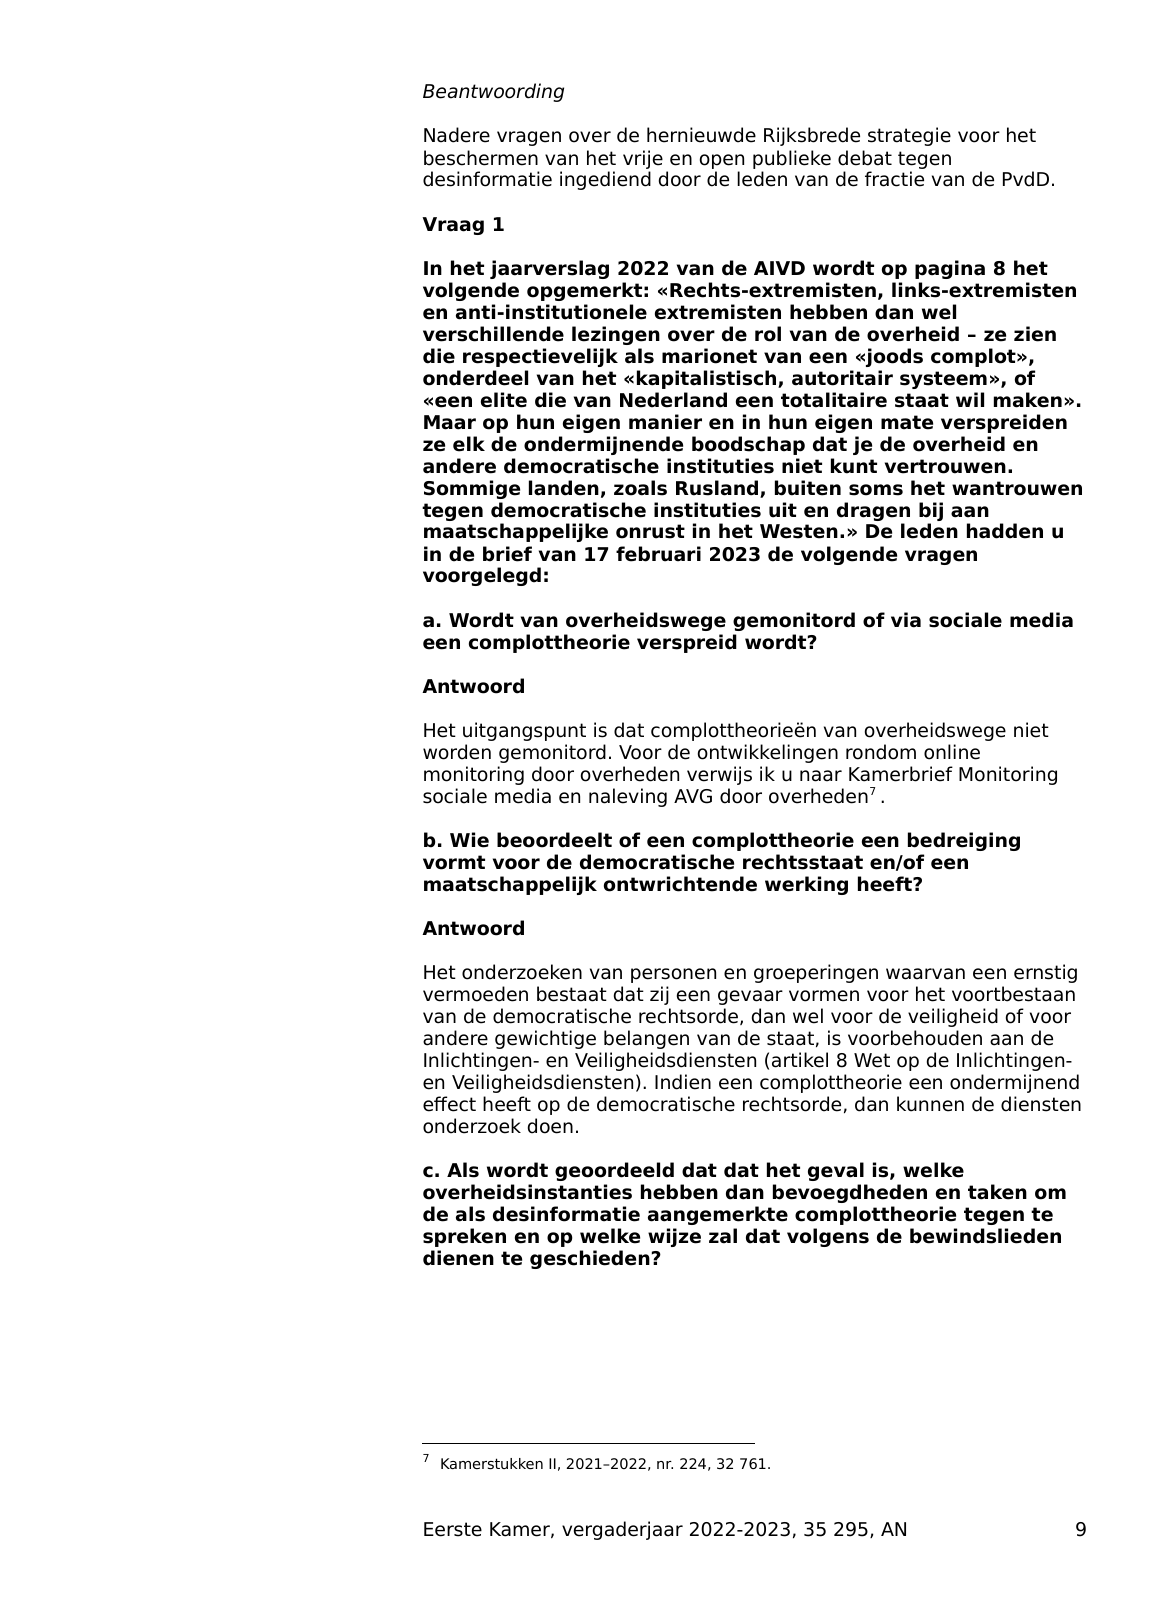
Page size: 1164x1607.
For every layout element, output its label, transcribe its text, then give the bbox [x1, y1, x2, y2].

text a. Wordt van overheidswege gemonitord of via sociale media een complottheorie verspreid wordt? [422, 609, 1087, 653]
text b. Wie beoordeelt of een complottheorie een bedreiging vormt voor de democratische rechtsstaat en/of een maatschappelijk ontwrichtende werking heeft? [422, 830, 1087, 896]
text In het jaarverslag 2022 van de AIVD wordt op pagina 8 het volgende opgemerkt: «Rechts-extremisten, links-extremisten en anti-institutionele extremisten hebben dan wel verschillende lezingen over de rol van de overheid – ze zien die respectievelijk als marionet van een «joods complot», onderdeel van het «kapitalistisch, autoritair systeem», of «een elite die van Nederland een totalitaire staat wil maken». Maar op hun eigen manier en in hun eigen mate verspreiden ze elk de ondermijnende boodschap dat je de overheid en andere democratische instituties niet kunt vertrouwen. Sommige landen, zoals Rusland, buiten soms het wantrouwen tegen democratische instituties uit en dragen bij aan maatschappelijke onrust in het Westen.» De leden hadden u in de brief van 17 februari 2023 de volgende vragen voorgelegd: [422, 258, 1087, 587]
text Het onderzoeken van personen en groeperingen waarvan een ernstig vermoeden bestaat dat zij een gevaar vormen voor het voortbestaan van de democratische rechtsorde, dan wel voor de veiligheid of voor andere gewichtige belangen van de staat, is voorbehouden aan de Inlichtingen- en Veiligheidsdiensten (artikel 8 Wet op de Inlichtingen- en Veiligheidsdiensten). Indien een complottheorie een ondermijnend effect heeft op de democratische rechtsorde, dan kunnen de diensten onderzoek doen. [422, 962, 1087, 1138]
subtitle Beantwoording [422, 81, 1087, 103]
text Het uitgangspunt is dat complottheorieën van overheidswege niet worden gemonitord. Voor de ontwikkelingen rondom online monitoring door overheden verwijs ik u naar Kamerbrief Monitoring sociale media en naleving AVG door overheden. [422, 720, 1087, 808]
text Nadere vragen over de hernieuwde Rijksbrede strategie voor het beschermen van het vrije en open publieke debat tegen desinformatie ingediend door de leden van de fractie van de PvdD. [422, 125, 1087, 191]
text c. Als wordt geoordeeld dat dat het geval is, welke overheidsinstanties hebben dan bevoegdheden en taken om de als desinformatie aangemerkte complottheorie tegen te spreken en op welke wijze zal dat volgens de bewindslieden dienen te geschieden? [422, 1160, 1087, 1270]
text Kamerstukken II, 2021–2022, nr. 224, 32 761. [422, 1452, 1087, 1474]
subtitle Antwoord [422, 676, 1087, 698]
subtitle Vraag 1 [422, 213, 1087, 236]
subtitle Antwoord [422, 918, 1087, 940]
